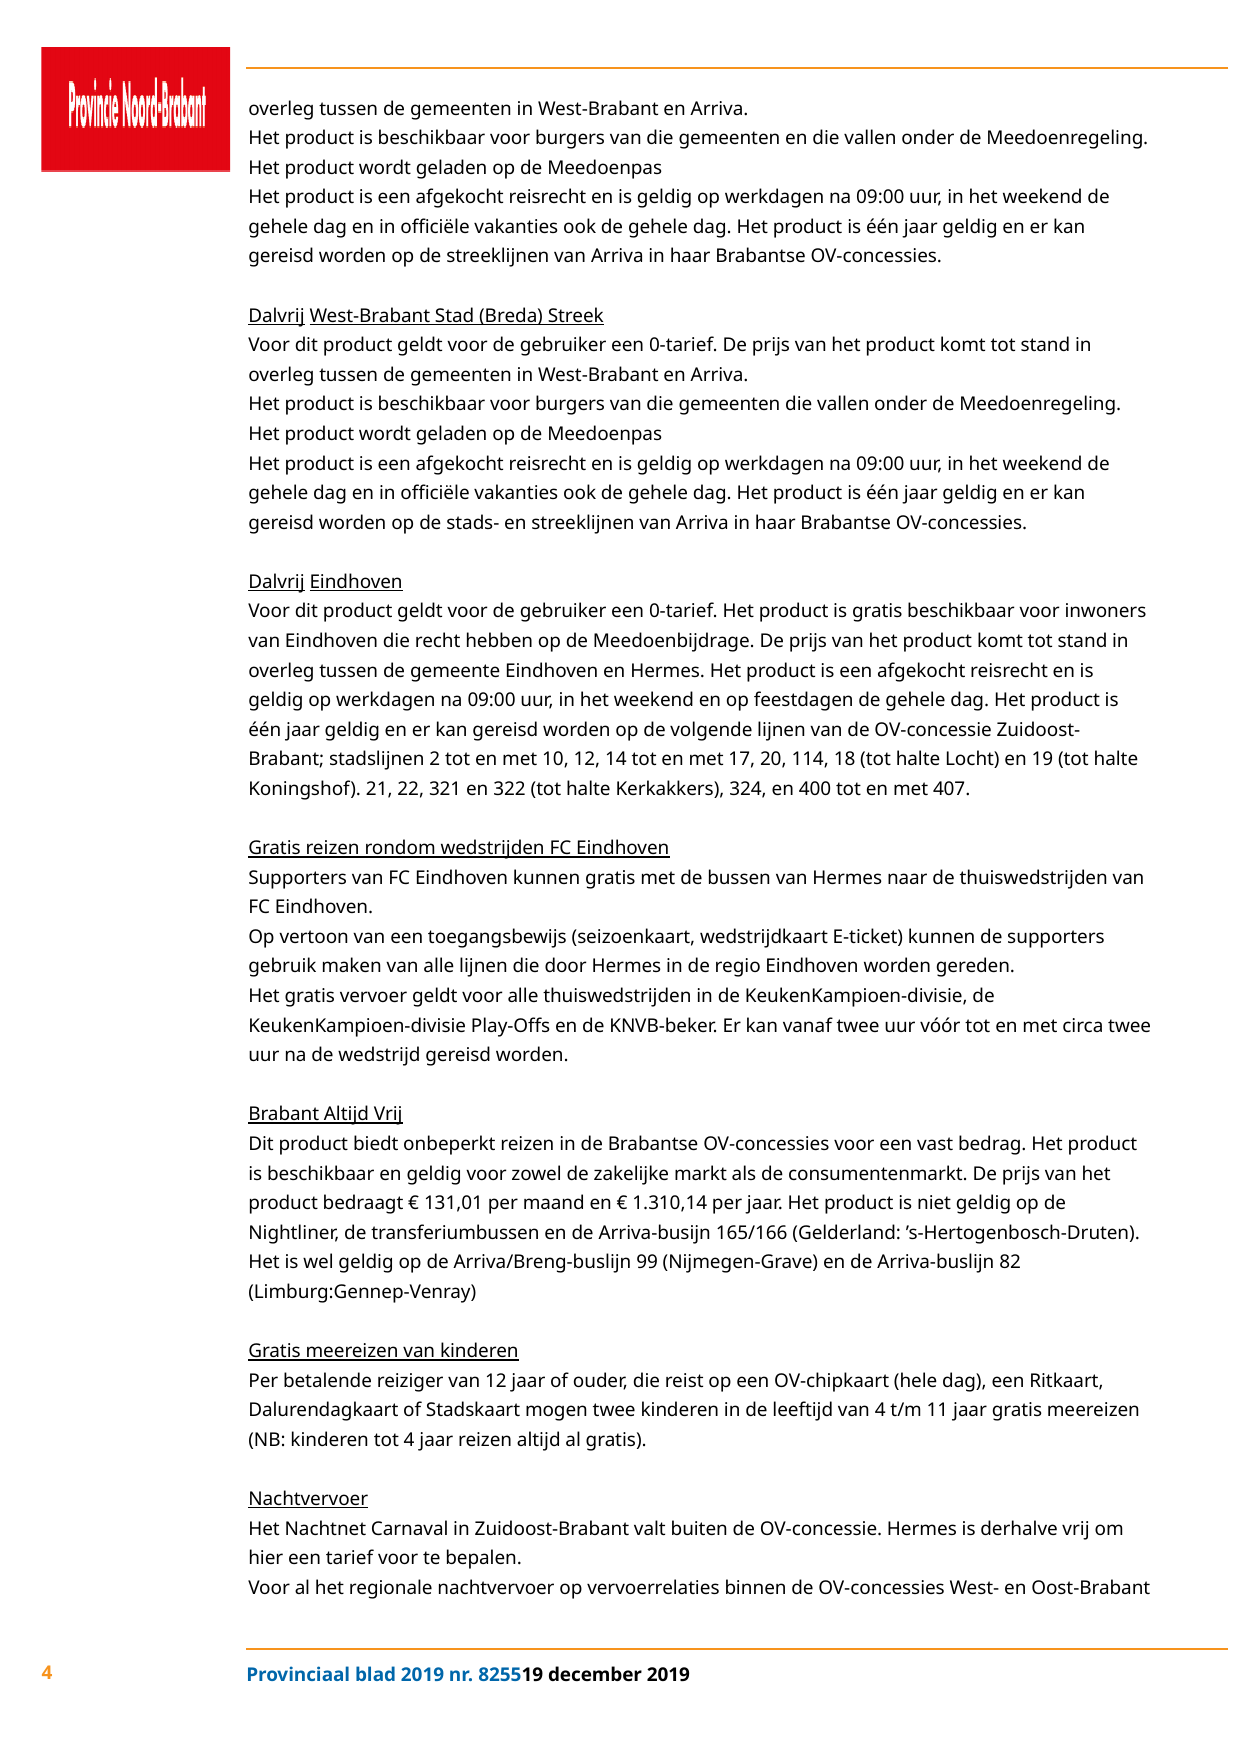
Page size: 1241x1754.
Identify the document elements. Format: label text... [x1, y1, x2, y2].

text Voor al het regionale nachtvervoer op vervoerrelaties binnen de OV-concessies West- en Oost-Brabant [248, 1574, 1152, 1600]
text Het Nachtnet Carnaval in Zuidoost-Brabant valt buiten de OV-concessie. Hermes is derhalve vrij om hier een tarief voor te bepalen. [248, 1515, 1152, 1570]
text Voor dit product geldt voor de gebruiker een 0-tarief. Het product is gratis beschikbaar voor inwoners van Eindhoven die recht hebben op de Meedoenbijdrage. De prijs van het product komt tot stand in overleg tussen de gemeente Eindhoven en Hermes. Het product is een afgekocht reisrecht en is geldig op werkdagen na 09:00 uur, in het weekend en op feestdagen de gehele dag. Het product is één jaar geldig en er kan gereisd worden op de volgende lijnen van de OV-concessie Zuidoost-Brabant; stadslijnen 2 tot en met 10, 12, 14 tot en met 17, 20, 114, 18 (tot halte Locht) en 19 (tot halte Koningshof). 21, 22, 321 en 322 (tot halte Kerkakkers), 324, en 400 tot en met 407. [248, 598, 1152, 801]
text Het gratis vervoer geldt voor alle thuiswedstrijden in de KeukenKampioen-divisie, de KeukenKampioen-divisie Play-Offs en de KNVB-beker. Er kan vanaf twee uur vóór tot en met circa twee uur na de wedstrijd gereisd worden. [248, 982, 1152, 1067]
text Het product is beschikbaar voor burgers van die gemeenten die vallen onder de Meedoenregeling. Het product wordt geladen op de Meedoenpas [248, 391, 1152, 446]
text Nachtvervoer [248, 1485, 1152, 1511]
text Op vertoon van een toegangsbewijs (seizoenkaart, wedstrijdkaart E-ticket) kunnen de supporters gebruik maken van alle lijnen die door Hermes in de regio Eindhoven worden gereden. [248, 923, 1152, 978]
text Gratis reizen rondom wedstrijden FC Eindhoven [248, 834, 1152, 860]
text Dalvrij Eindhoven [248, 568, 1152, 594]
picture [41, 47, 231, 172]
text Het product is een afgekocht reisrecht en is geldig op werkdagen na 09:00 uur, in het weekend de gehele dag en in officiële vakanties ook de gehele dag. Het product is één jaar geldig en er kan gereisd worden op de streeklijnen van Arriva in haar Brabantse OV-concessies. [248, 183, 1152, 268]
text Voor dit product geldt voor de gebruiker een 0-tarief. De prijs van het product komt tot stand in overleg tussen de gemeenten in West-Brabant en Arriva. [248, 331, 1152, 387]
text Dalvrij West-Brabant Stad (Breda) Streek [248, 302, 1152, 328]
text Supporters van FC Eindhoven kunnen gratis met de bussen van Hermes naar de thuiswedstrijden van FC Eindhoven. [248, 864, 1152, 919]
text Dit product biedt onbeperkt reizen in de Brabantse OV-concessies voor een vast bedrag. Het product is beschikbaar en geldig voor zowel de zakelijke markt als de consumentenmarkt. De prijs van het product bedraagt € 131,01 per maand en € 1.310,14 per jaar. Het product is niet geldig op de Nightliner, de transferiumbussen en de Arriva-busijn 165/166 (Gelderland: ’s-Hertogenbosch-Druten). Het is wel geldig op de Arriva/Breng-buslijn 99 (Nijmegen-Grave) en de Arriva-buslijn 82 (Limburg:Gennep-Venray) [248, 1130, 1152, 1304]
text Het product is beschikbaar voor burgers van die gemeenten en die vallen onder de Meedoenregeling. Het product wordt geladen op de Meedoenpas [248, 124, 1152, 180]
text Per betalende reiziger van 12 jaar of ouder, die reist op een OV-chipkaart (hele dag), een Ritkaart, Dalurendagkaart of Stadskaart mogen twee kinderen in de leeftijd van 4 t/m 11 jaar gratis meereizen (NB: kinderen tot 4 jaar reizen altijd al gratis). [248, 1367, 1152, 1452]
text Gratis meereizen van kinderen [248, 1337, 1152, 1363]
text overleg tussen de gemeenten in West-Brabant en Arriva. [248, 95, 1152, 121]
text Het product is een afgekocht reisrecht en is geldig op werkdagen na 09:00 uur, in het weekend de gehele dag en in officiële vakanties ook de gehele dag. Het product is één jaar geldig en er kan gereisd worden op de stads- en streeklijnen van Arriva in haar Brabantse OV-concessies. [248, 450, 1152, 535]
text Brabant Altijd Vrij [248, 1101, 1152, 1126]
